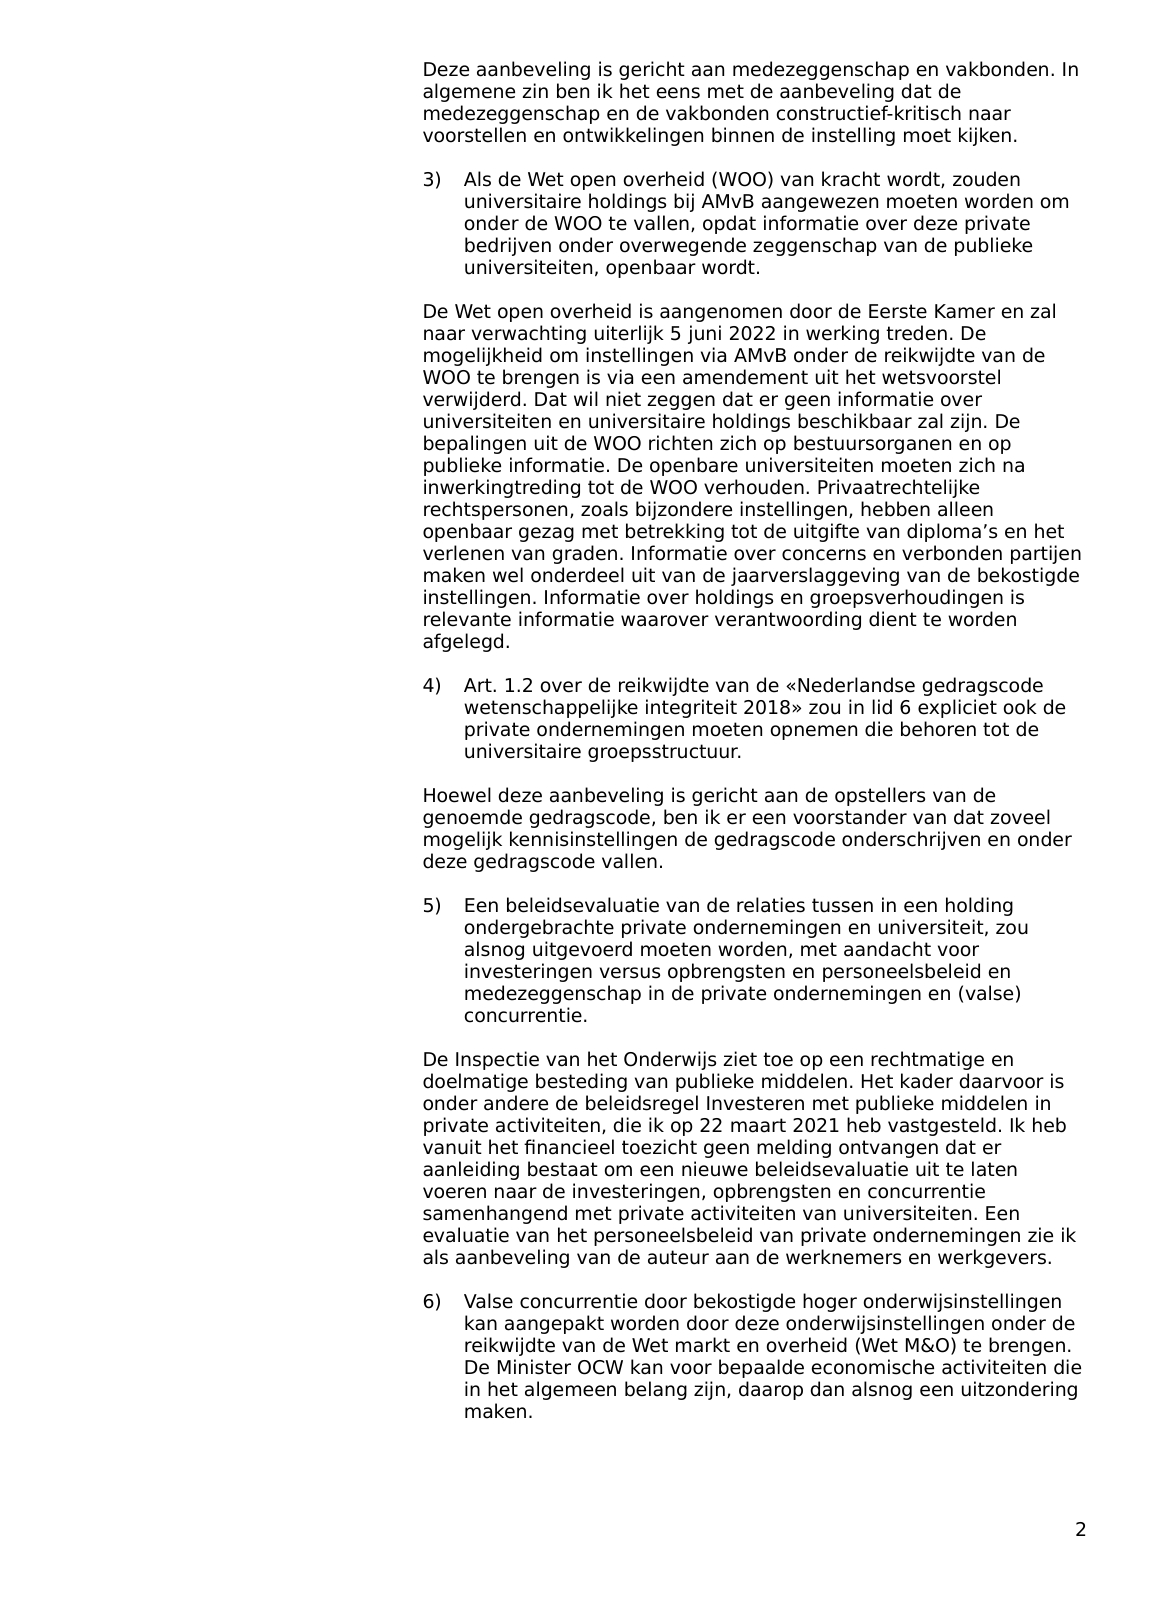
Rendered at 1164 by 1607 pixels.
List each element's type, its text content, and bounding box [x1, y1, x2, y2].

text 3) Als de Wet open overheid (WOO) van kracht wordt, zouden universitaire holdings bij AMvB aangewezen moeten worden om onder de WOO te vallen, opdat informatie over deze private bedrijven onder overwegende zeggenschap van de publieke universiteiten, openbaar wordt. [422, 169, 1087, 279]
text 4) Art. 1.2 over de reikwijdte van de «Nederlandse gedragscode wetenschappelijke integriteit 2018» zou in lid 6 expliciet ook de private ondernemingen moeten opnemen die behoren tot de universitaire groepsstructuur. [422, 675, 1087, 763]
text De Wet open overheid is aangenomen door de Eerste Kamer en zal naar verwachting uiterlijk 5 juni 2022 in werking treden. De mogelijkheid om instellingen via AMvB onder de reikwijdte van de WOO te brengen is via een amendement uit het wetsvoorstel verwijderd. Dat wil niet zeggen dat er geen informatie over universiteiten en universitaire holdings beschikbaar zal zijn. De bepalingen uit de WOO richten zich op bestuursorganen en op publieke informatie. De openbare universiteiten moeten zich na inwerkingtreding tot de WOO verhouden. Privaatrechtelijke rechtspersonen, zoals bijzondere instellingen, hebben alleen openbaar gezag met betrekking tot de uitgifte van diploma’s en het verlenen van graden. Informatie over concerns en verbonden partijen maken wel onderdeel uit van de jaarverslaggeving van de bekostigde instellingen. Informatie over holdings en groepsverhoudingen is relevante informatie waarover verantwoording dient te worden afgelegd. [422, 301, 1087, 653]
text Deze aanbeveling is gericht aan medezeggenschap en vakbonden. In algemene zin ben ik het eens met de aanbeveling dat de medezeggenschap en de vakbonden constructief-kritisch naar voorstellen en ontwikkelingen binnen de instelling moet kijken. [422, 59, 1087, 147]
text Hoewel deze aanbeveling is gericht aan de opstellers van de genoemde gedragscode, ben ik er een voorstander van dat zoveel mogelijk kennisinstellingen de gedragscode onderschrijven en onder deze gedragscode vallen. [422, 785, 1087, 873]
text 6) Valse concurrentie door bekostigde hoger onderwijsinstellingen kan aangepakt worden door deze onderwijsinstellingen onder de reikwijdte van de Wet markt en overheid (Wet M&O) te brengen. De Minister OCW kan voor bepaalde economische activiteiten die in het algemeen belang zijn, daarop dan alsnog een uitzondering maken. [422, 1291, 1087, 1423]
text 5) Een beleidsevaluatie van de relaties tussen in een holding ondergebrachte private ondernemingen en universiteit, zou alsnog uitgevoerd moeten worden, met aandacht voor investeringen versus opbrengsten en personeelsbeleid en medezeggenschap in de private ondernemingen en (valse) concurrentie. [422, 895, 1087, 1027]
text De Inspectie van het Onderwijs ziet toe op een rechtmatige en doelmatige besteding van publieke middelen. Het kader daarvoor is onder andere de beleidsregel Investeren met publieke middelen in private activiteiten, die ik op 22 maart 2021 heb vastgesteld. Ik heb vanuit het financieel toezicht geen melding ontvangen dat er aanleiding bestaat om een nieuwe beleidsevaluatie uit te laten voeren naar de investeringen, opbrengsten en concurrentie samenhangend met private activiteiten van universiteiten. Een evaluatie van het personeelsbeleid van private ondernemingen zie ik als aanbeveling van de auteur aan de werknemers en werkgevers. [422, 1049, 1087, 1269]
